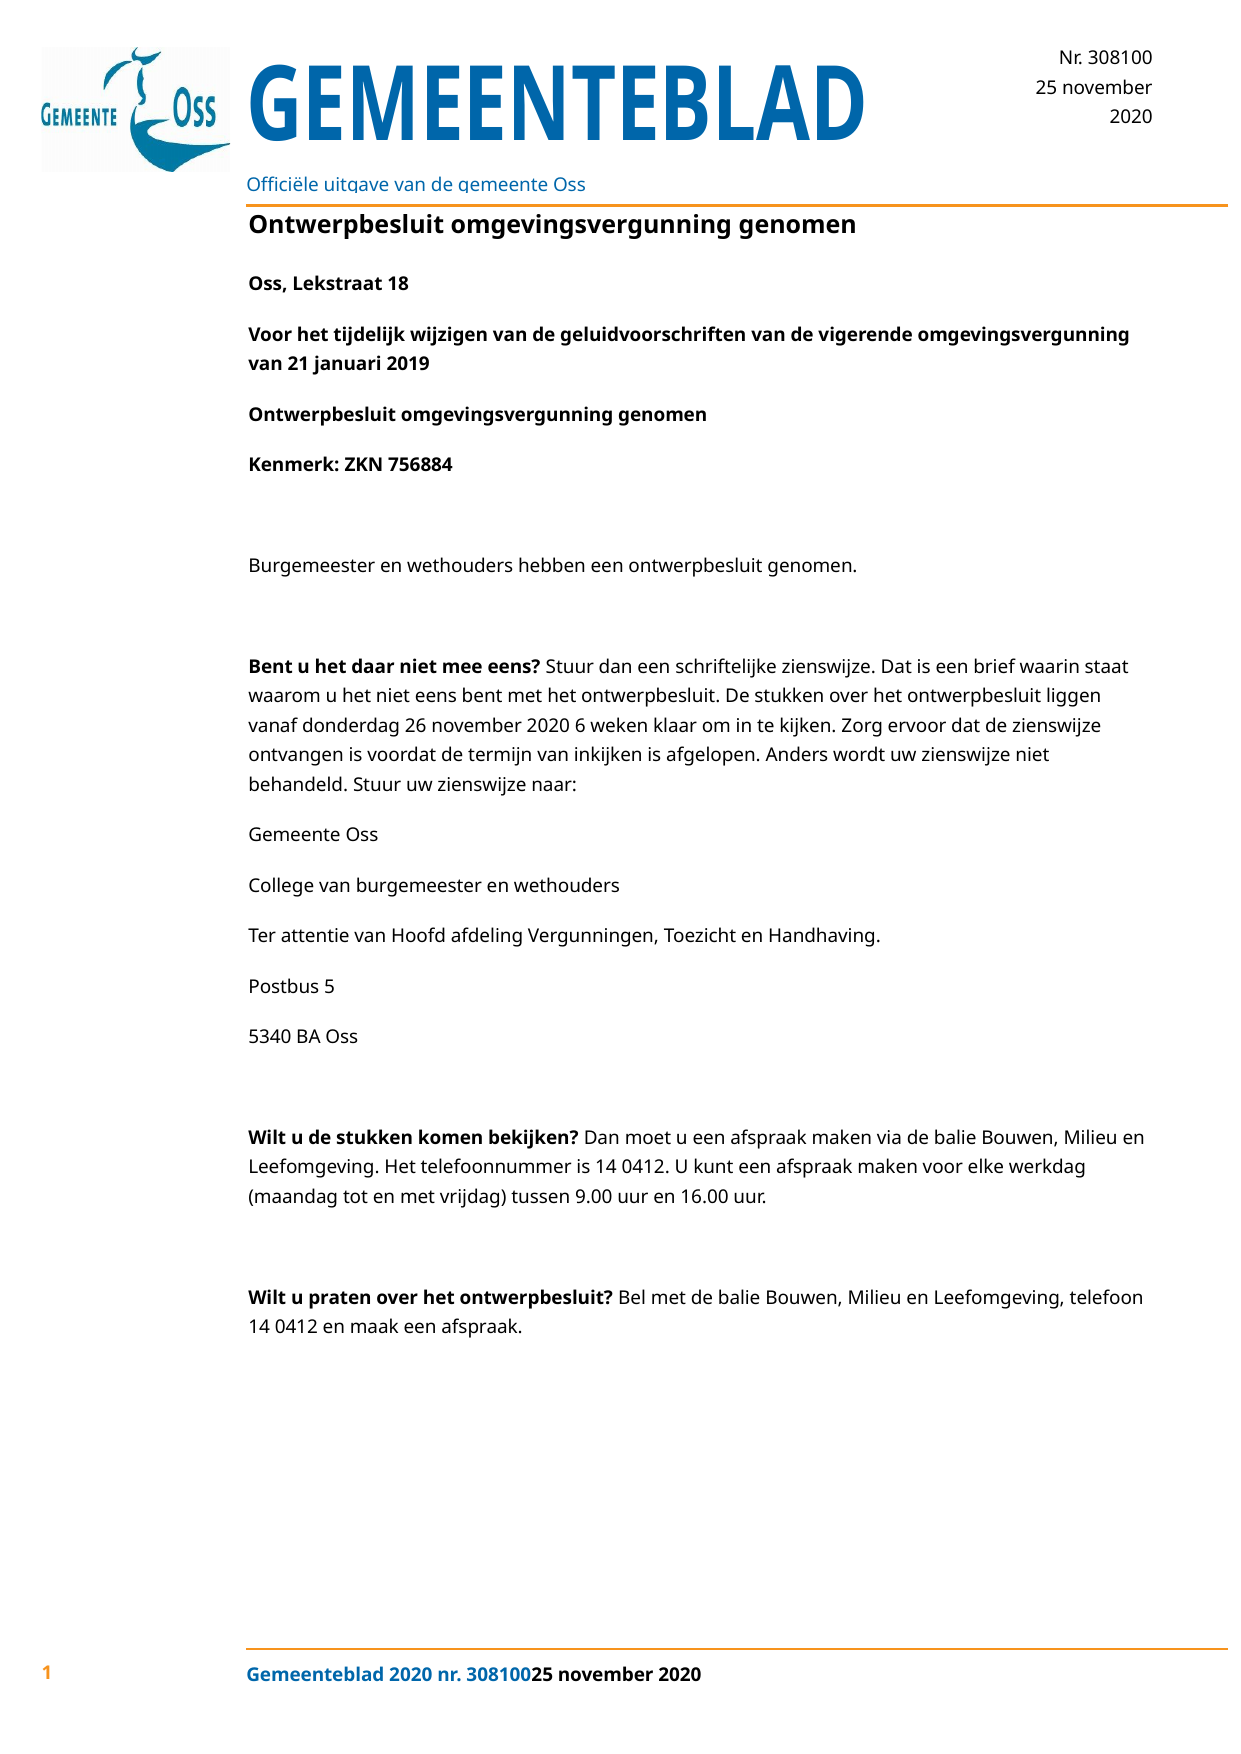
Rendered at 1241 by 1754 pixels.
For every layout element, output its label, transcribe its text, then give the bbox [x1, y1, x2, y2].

text Kenmerk: ZKN 756884 [248, 451, 1152, 477]
picture [41, 47, 231, 172]
text Voor het tijdelijk wijzigen van de geluidvoorschriften van de vigerende omgevingsvergunning van 21 januari 2019 [248, 321, 1152, 376]
text Gemeente Oss [248, 822, 1152, 847]
text Ontwerpbesluit omgevingsvergunning genomen [248, 401, 1152, 426]
text Burgemeester en wethouders hebben een ontwerpbesluit genomen. [248, 552, 1152, 578]
text Wilt u de stukken komen bekijken? Dan moet u een afspraak maken via de balie Bouwen, Milieu en Leefomgeving. Het telefoonnummer is 14 0412. U kunt een afspraak maken voor elke werkdag (maandag tot en met vrijdag) tussen 9.00 uur en 16.00 uur. [248, 1124, 1152, 1209]
text Oss, Lekstraat 18 [248, 270, 1152, 296]
text Postbus 5 [248, 973, 1152, 998]
text Ontwerpbesluit omgevingsvergunning genomen [248, 207, 1152, 241]
text Ter attentie van Hoofd afdeling Vergunningen, Toezicht en Handhaving. [248, 922, 1152, 948]
text Bent u het daar niet mee eens? Stuur dan een schriftelijke zienswijze. Dat is een brief waarin staat waarom u het niet eens bent met het ontwerpbesluit. De stukken over het ontwerpbesluit liggen vanaf donderdag 26 november 2020 6 weken klaar om in te kijken. Zorg ervoor dat de zienswijze ontvangen is voordat de termijn van inkijken is afgelopen. Anders wordt uw zienswijze niet behandeld. Stuur uw zienswijze naar: [248, 653, 1152, 797]
text Wilt u praten over het ontwerpbesluit? Bel met de balie Bouwen, Milieu en Leefomgeving, telefoon 14 0412 en maak een afspraak. [248, 1284, 1152, 1339]
text College van burgemeester en wethouders [248, 872, 1152, 898]
text 5340 BA Oss [248, 1023, 1152, 1049]
